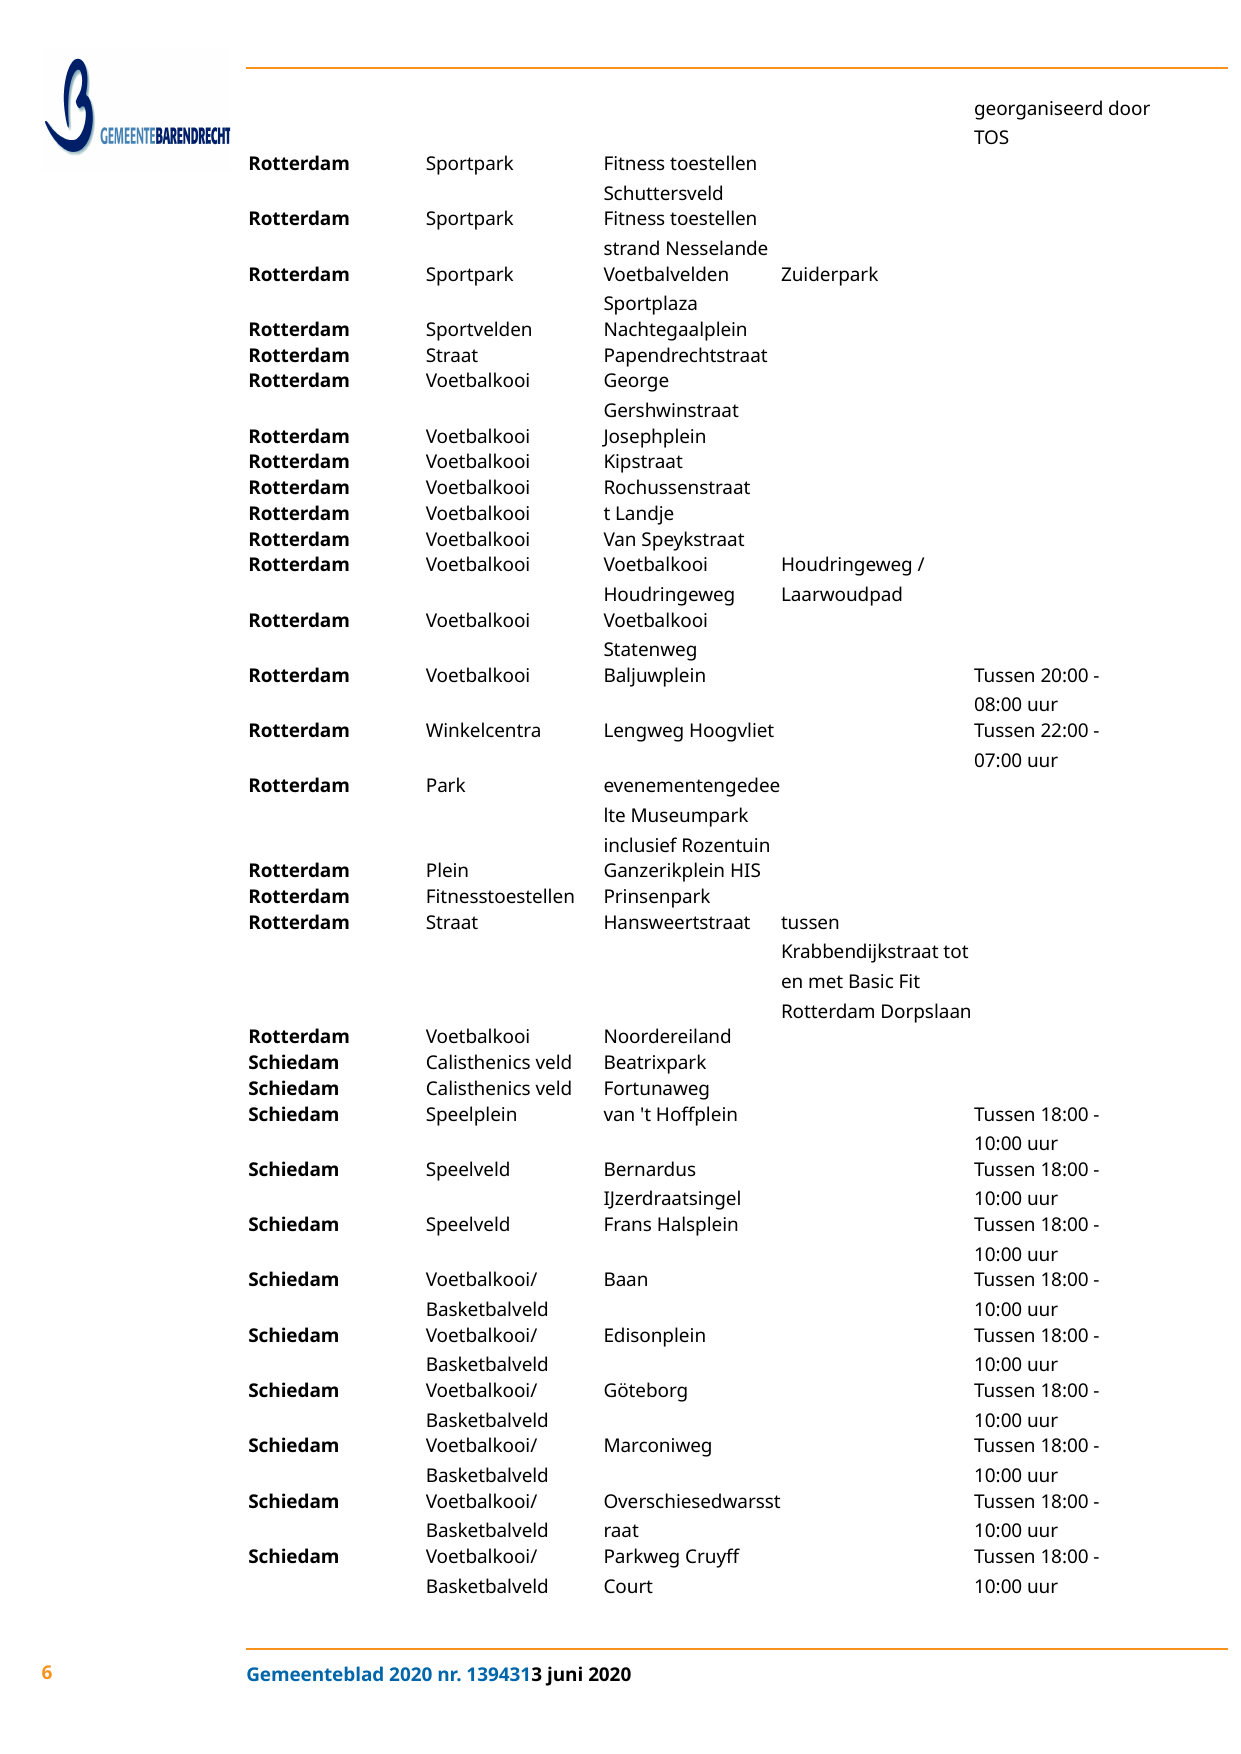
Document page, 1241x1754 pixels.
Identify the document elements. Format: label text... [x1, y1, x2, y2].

table_cell [974, 150, 1152, 205]
table_cell Rotterdam [248, 858, 426, 883]
table_cell Calisthenics veld [426, 1049, 603, 1075]
table_cell [974, 449, 1152, 474]
table_cell Overschiesedwarsstraat [603, 1488, 781, 1543]
table_cell Voetbalkooi Statenweg [603, 607, 781, 662]
table_cell Fitness toestellen Schuttersveld [603, 150, 781, 205]
table_cell Sportpark [426, 261, 603, 316]
table_cell Voetbalkooi [426, 607, 603, 662]
table_cell [781, 773, 974, 858]
table_cell George Gershwinstraat [603, 368, 781, 423]
table_cell Baljuwplein [603, 662, 781, 717]
table_cell [781, 368, 974, 423]
table_cell Papendrechtstraat [603, 342, 781, 367]
table_cell [781, 1377, 974, 1433]
table_cell Sportvelden [426, 316, 603, 342]
table_cell Tussen 18:00 - 10:00 uur [974, 1377, 1152, 1433]
table_cell Speelplein [426, 1101, 603, 1156]
table_cell Göteborg [603, 1377, 781, 1433]
table_cell [248, 95, 426, 150]
table_cell [974, 909, 1152, 1023]
table_cell [781, 1049, 974, 1075]
table_cell [974, 1049, 1152, 1075]
table_cell [781, 342, 974, 367]
table_cell van 't Hoffplein [603, 1101, 781, 1156]
table_cell Speelveld [426, 1156, 603, 1211]
table_cell Noordereiland [603, 1024, 781, 1049]
table_cell [781, 607, 974, 662]
table_cell Voetbalkooi [426, 368, 603, 423]
table_cell [426, 95, 603, 150]
table_cell [781, 1101, 974, 1156]
table_cell [781, 205, 974, 261]
table_cell Voetbalkooi [426, 423, 603, 448]
table_cell Tussen 18:00 - 10:00 uur [974, 1101, 1152, 1156]
table_cell Rotterdam [248, 909, 426, 1023]
table_cell [974, 500, 1152, 526]
table_cell [781, 526, 974, 551]
table_cell Rotterdam [248, 1024, 426, 1049]
table_cell [781, 1322, 974, 1377]
table_cell [974, 1075, 1152, 1101]
table_cell [974, 858, 1152, 883]
table_cell [781, 423, 974, 448]
table_cell Houdringeweg / Laarwoudpad [781, 551, 974, 607]
table_cell [781, 95, 974, 150]
table_cell [974, 368, 1152, 423]
table_cell Bernardus IJzerdraatsingel [603, 1156, 781, 1211]
table_cell Voetbalkooi [426, 526, 603, 551]
table_cell Rotterdam [248, 342, 426, 367]
table_cell Tussen 18:00 - 10:00 uur [974, 1322, 1152, 1377]
table_cell Baan [603, 1267, 781, 1322]
table_cell Park [426, 773, 603, 858]
table_cell t Landje [603, 500, 781, 526]
table_cell Rotterdam [248, 474, 426, 500]
table_cell Tussen 22:00 - 07:00 uur [974, 718, 1152, 773]
table_cell Ganzerikplein HIS [603, 858, 781, 883]
table_cell Schiedam [248, 1322, 426, 1377]
table_cell Schiedam [248, 1488, 426, 1543]
table_cell Voetbalkooi [426, 662, 603, 717]
table_cell [974, 316, 1152, 342]
table_cell [781, 858, 974, 883]
table_cell [781, 1433, 974, 1488]
table_cell Rotterdam [248, 423, 426, 448]
table_cell Lengweg Hoogvliet [603, 718, 781, 773]
table_cell Schiedam [248, 1075, 426, 1101]
table_cell Straat [426, 909, 603, 1023]
table_cell Voetbalkooi Houdringeweg [603, 551, 781, 607]
table_cell Nachtegaalplein [603, 316, 781, 342]
table_cell Schiedam [248, 1049, 426, 1075]
table_cell [781, 150, 974, 205]
table_cell [781, 662, 974, 717]
table_cell evenementengedeelte Museumpark inclusief Rozentuin [603, 773, 781, 858]
table_cell [781, 1543, 974, 1598]
table_cell Rotterdam [248, 551, 426, 607]
table_cell Schiedam [248, 1543, 426, 1598]
table_cell Voetbalkooi/Basketbalveld [426, 1267, 603, 1322]
table_cell Voetbalkooi/Basketbalveld [426, 1433, 603, 1488]
table_cell Voetbalkooi [426, 500, 603, 526]
table_cell Rotterdam [248, 773, 426, 858]
table_cell Sportpark [426, 150, 603, 205]
table_cell [974, 551, 1152, 607]
table_cell georganiseerd door TOS [974, 95, 1152, 150]
table_cell [781, 1024, 974, 1049]
table_cell tussen Krabbendijkstraat tot en met Basic Fit Rotterdam Dorpslaan [781, 909, 974, 1023]
table_cell Plein [426, 858, 603, 883]
table_cell Tussen 18:00 - 10:00 uur [974, 1267, 1152, 1322]
table_cell Edisonplein [603, 1322, 781, 1377]
table_cell Josephplein [603, 423, 781, 448]
table_cell Rotterdam [248, 368, 426, 423]
table_cell Kipstraat [603, 449, 781, 474]
table_cell Prinsenpark [603, 883, 781, 909]
table_cell [974, 607, 1152, 662]
table_cell [603, 95, 781, 150]
table_cell Rotterdam [248, 500, 426, 526]
table_cell Rotterdam [248, 718, 426, 773]
table_cell Schiedam [248, 1101, 426, 1156]
table_cell Van Speykstraat [603, 526, 781, 551]
table_cell Rotterdam [248, 883, 426, 909]
table_cell Fitnesstoestellen [426, 883, 603, 909]
table_cell Rotterdam [248, 205, 426, 261]
table_cell Speelveld [426, 1211, 603, 1267]
table_cell Voetbalkooi/Basketbalveld [426, 1488, 603, 1543]
table_cell [974, 205, 1152, 261]
table_cell Straat [426, 342, 603, 367]
table_cell Voetbalkooi/Basketbalveld [426, 1322, 603, 1377]
table_cell [974, 474, 1152, 500]
table_cell [781, 1075, 974, 1101]
table_cell Rotterdam [248, 526, 426, 551]
table_cell Tussen 18:00 - 10:00 uur [974, 1543, 1152, 1598]
table_cell [781, 1211, 974, 1267]
table_cell [781, 449, 974, 474]
table_cell Sportpark [426, 205, 603, 261]
table_cell Voetbalkooi [426, 474, 603, 500]
table_cell [974, 342, 1152, 367]
table_cell [974, 773, 1152, 858]
table_cell Voetbalkooi/Basketbalveld [426, 1377, 603, 1433]
table_cell Parkweg Cruyff Court [603, 1543, 781, 1598]
table_cell Rotterdam [248, 316, 426, 342]
table_cell Voetbalkooi/Basketbalveld [426, 1543, 603, 1598]
table_cell Schiedam [248, 1156, 426, 1211]
table_cell Rotterdam [248, 662, 426, 717]
table_cell Voetbalkooi [426, 551, 603, 607]
table_cell Tussen 18:00 - 10:00 uur [974, 1156, 1152, 1211]
table_cell [781, 500, 974, 526]
table_cell Fitness toestellen strand Nesselande [603, 205, 781, 261]
table_cell Hansweertstraat [603, 909, 781, 1023]
table_cell Schiedam [248, 1211, 426, 1267]
table_cell Tussen 20:00 - 08:00 uur [974, 662, 1152, 717]
table_cell [781, 883, 974, 909]
table_cell Voetbalvelden Sportplaza [603, 261, 781, 316]
table_cell Fortunaweg [603, 1075, 781, 1101]
table_cell [781, 1488, 974, 1543]
table_cell Frans Halsplein [603, 1211, 781, 1267]
table_cell Voetbalkooi [426, 449, 603, 474]
table_cell [974, 1024, 1152, 1049]
table_cell [781, 316, 974, 342]
table_cell [781, 1156, 974, 1211]
table_cell [974, 883, 1152, 909]
table_cell Rotterdam [248, 449, 426, 474]
table_cell [974, 423, 1152, 448]
table_cell [974, 526, 1152, 551]
table_cell [781, 474, 974, 500]
table_cell Rotterdam [248, 150, 426, 205]
table_cell Schiedam [248, 1267, 426, 1322]
picture [41, 47, 231, 172]
table_cell [781, 1267, 974, 1322]
table_cell Tussen 18:00 - 10:00 uur [974, 1211, 1152, 1267]
table_cell Calisthenics veld [426, 1075, 603, 1101]
table_cell Voetbalkooi [426, 1024, 603, 1049]
table_cell Tussen 18:00 - 10:00 uur [974, 1433, 1152, 1488]
table_cell Marconiweg [603, 1433, 781, 1488]
table_cell Winkelcentra [426, 718, 603, 773]
table_cell Schiedam [248, 1377, 426, 1433]
table_cell Rochussenstraat [603, 474, 781, 500]
table_cell Zuiderpark [781, 261, 974, 316]
table_cell Beatrixpark [603, 1049, 781, 1075]
table_cell Schiedam [248, 1433, 426, 1488]
table_cell [974, 261, 1152, 316]
table_cell Rotterdam [248, 607, 426, 662]
table_cell Tussen 18:00 - 10:00 uur [974, 1488, 1152, 1543]
table_cell Rotterdam [248, 261, 426, 316]
table_cell [781, 718, 974, 773]
